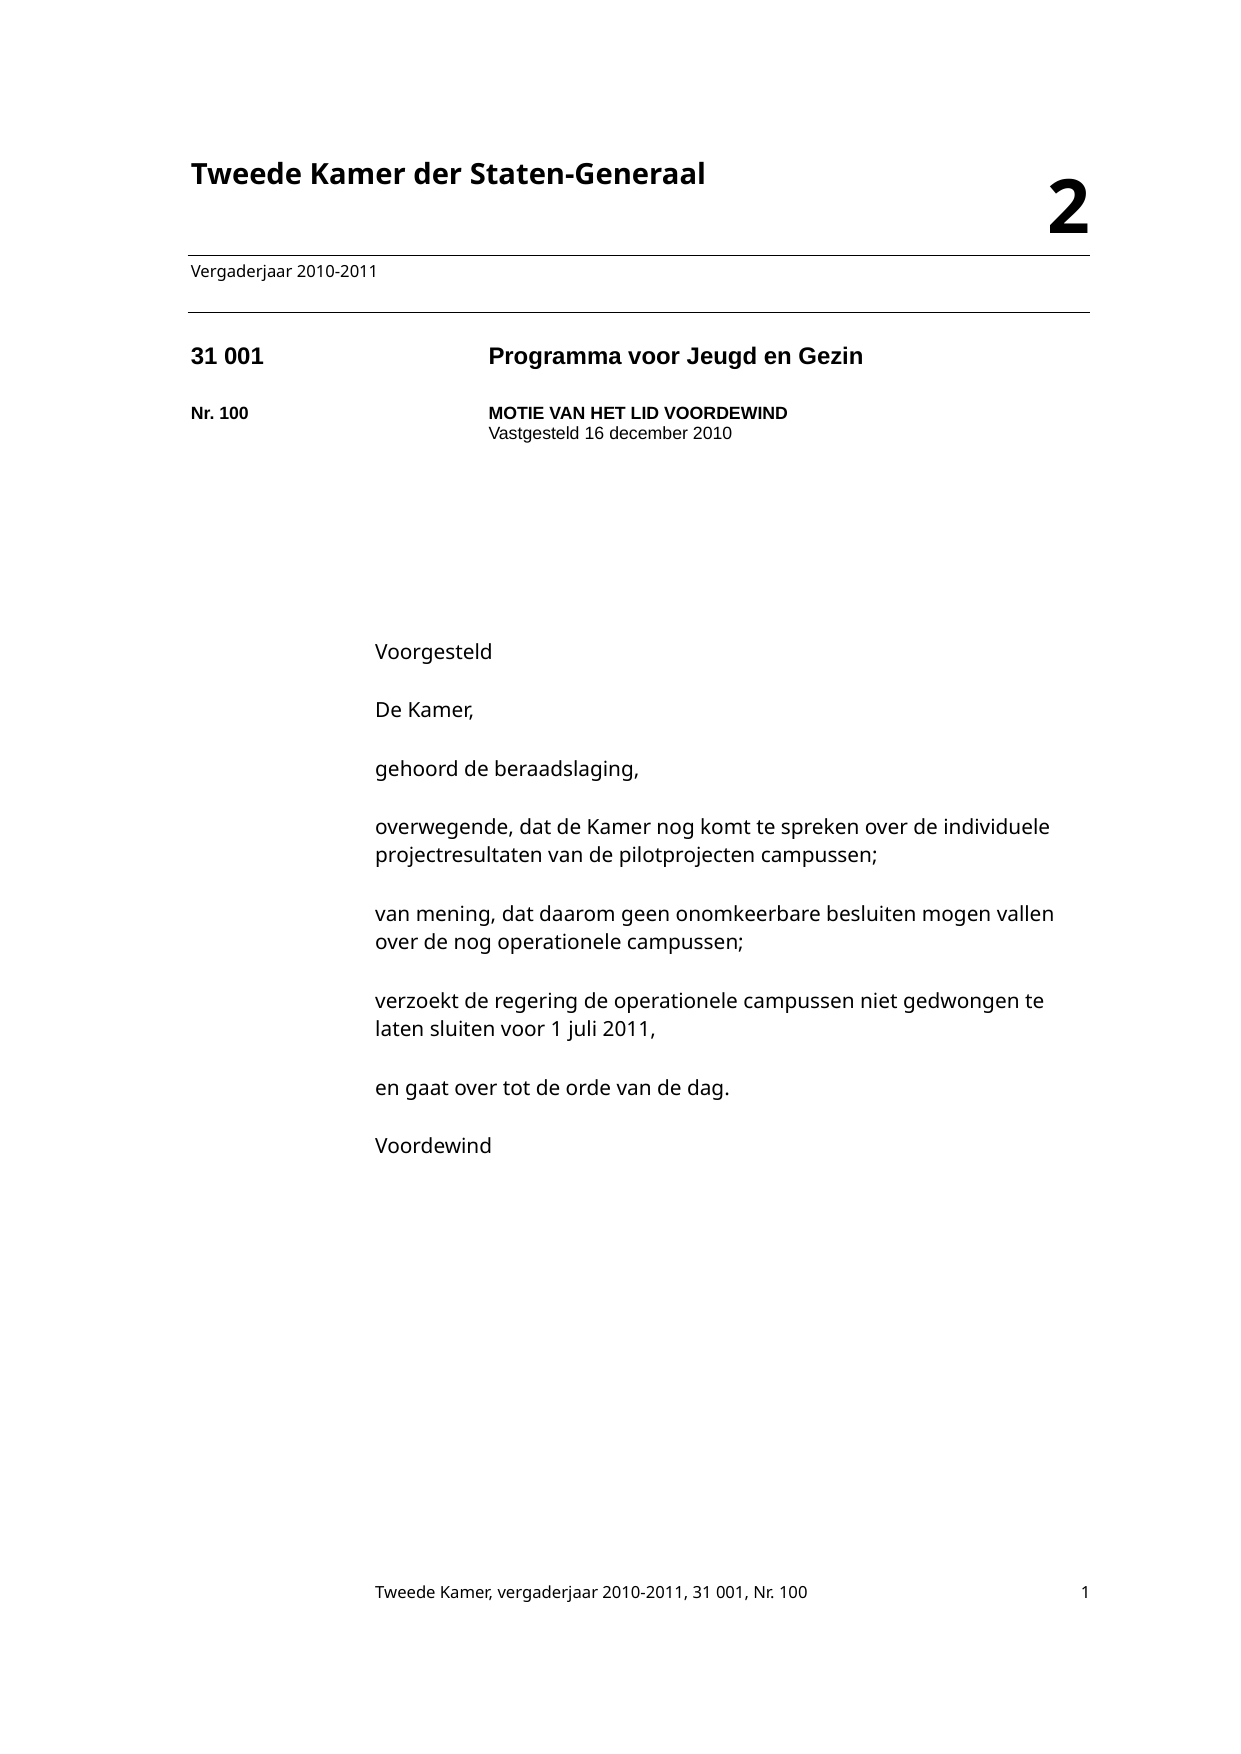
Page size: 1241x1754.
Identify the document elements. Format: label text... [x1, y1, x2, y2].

table_cell [188, 313, 485, 339]
table_header 2 [910, 150, 1090, 255]
text overwegende, dat de Kamer nog komt te spreken over de individuele projectresultaten van de pilotprojecten campussen; [375, 812, 1090, 869]
table_cell Programma voor Jeugd en Gezin [485, 339, 1090, 399]
table_cell Vergaderjaar 2010-2011 [188, 256, 485, 312]
table_header Tweede Kamer der Staten-Generaal [188, 150, 909, 255]
table_cell [485, 256, 1090, 312]
text van mening, dat daarom geen onomkeerbare besluiten mogen vallen over de nog operationele campussen; [375, 899, 1090, 956]
table_cell MOTIE VAN HET LID VOORDEWIND Vastgesteld 16 december 2010 [485, 399, 1090, 518]
text Voordewind [375, 1131, 1090, 1160]
text verzoekt de regering de operationele campussen niet gedwongen te laten sluiten voor 1 juli 2011, [375, 986, 1090, 1043]
table_cell 31 001 [188, 339, 485, 399]
text en gaat over tot de orde van de dag. [375, 1073, 1090, 1101]
text De Kamer, [375, 695, 1090, 724]
text gehoord de beraadslaging, [375, 754, 1090, 782]
table_cell Nr. 100 [188, 399, 485, 518]
table_cell [485, 313, 1090, 339]
text Voorgesteld [375, 637, 1090, 665]
